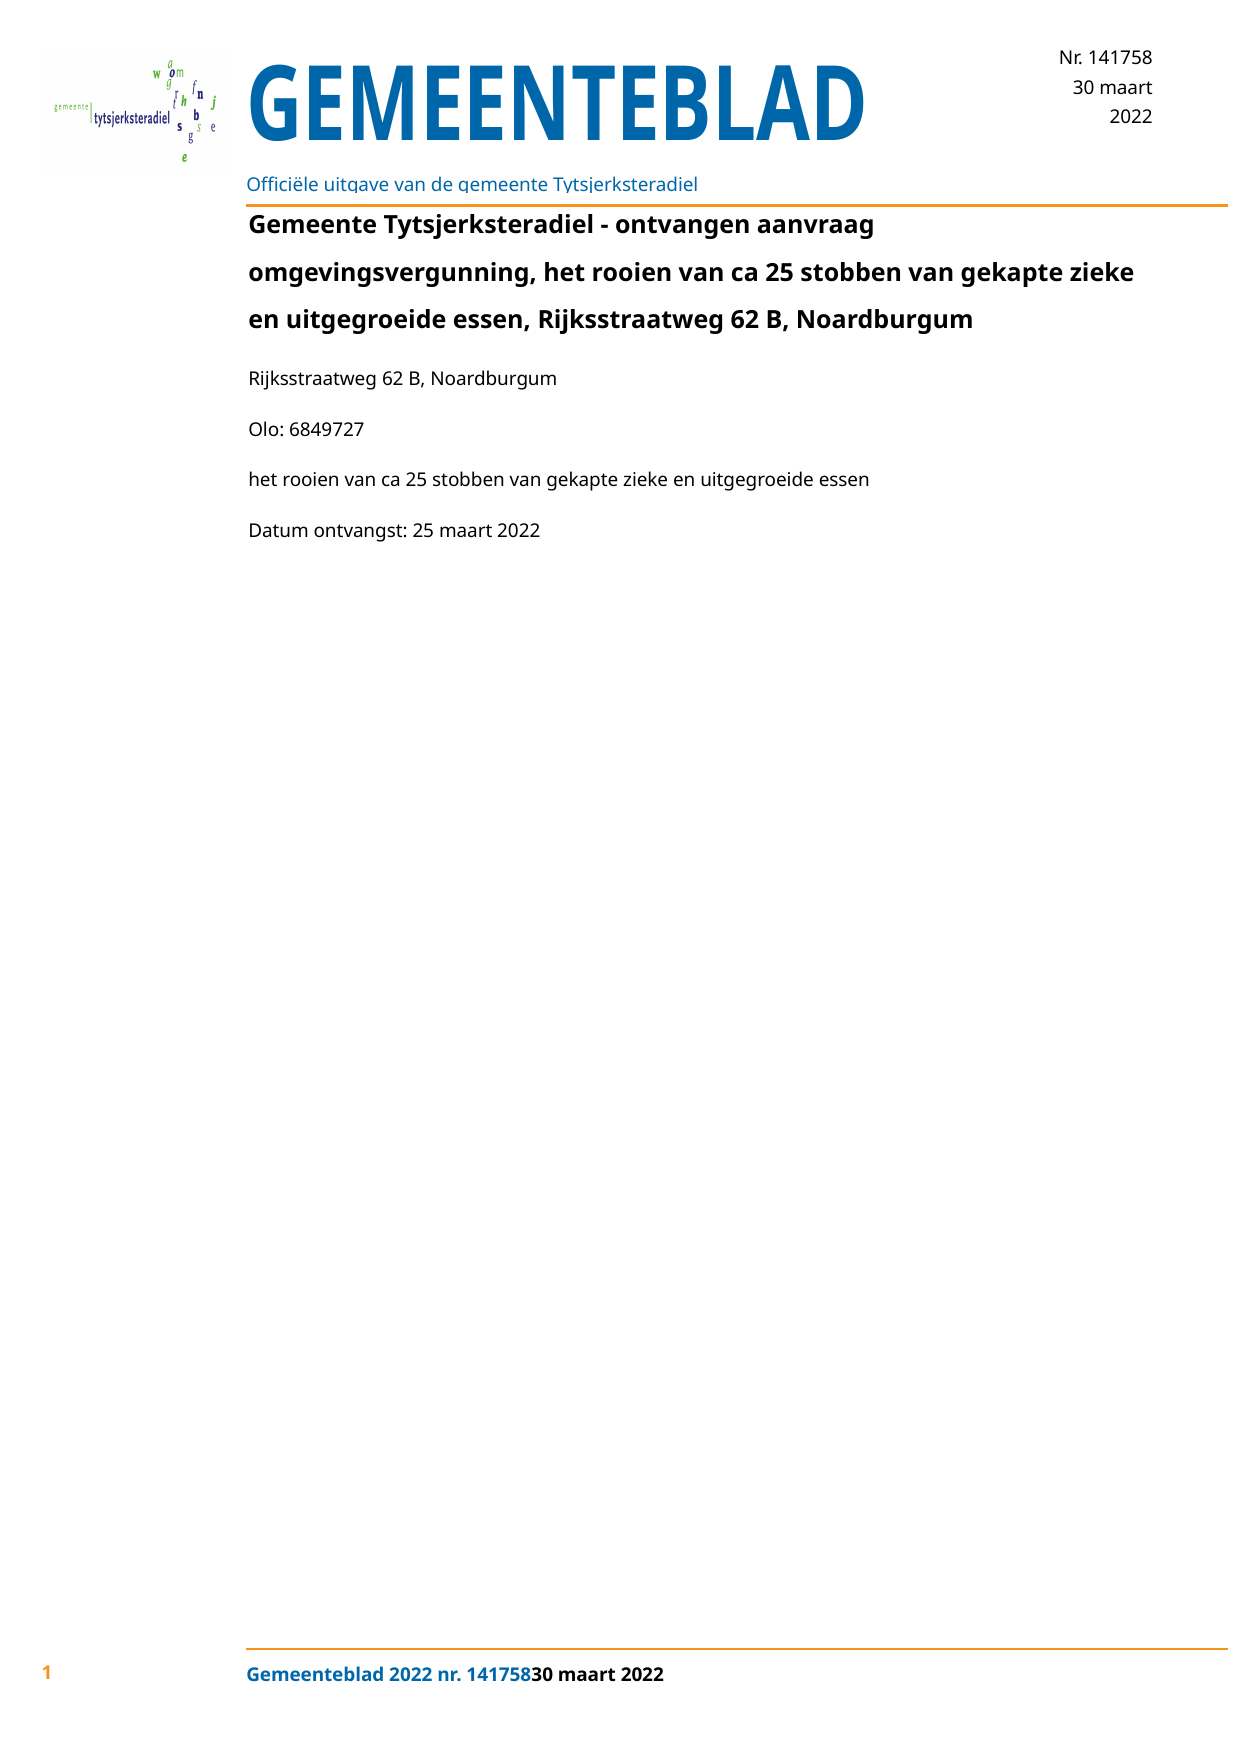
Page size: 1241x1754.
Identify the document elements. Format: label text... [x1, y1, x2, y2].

text Olo: 6849727 [248, 416, 1152, 442]
text Datum ontvangst: 25 maart 2022 [248, 517, 1152, 542]
picture [41, 47, 231, 172]
text Rijksstraatweg 62 B, Noardburgum [248, 366, 1152, 391]
text Gemeente Tytsjerksteradiel - ontvangen aanvraag omgevingsvergunning, het rooien van ca 25 stobben van gekapte zieke en uitgegroeide essen, Rijksstraatweg 62 B, Noardburgum [248, 207, 1152, 336]
text het rooien van ca 25 stobben van gekapte zieke en uitgegroeide essen [248, 466, 1152, 492]
